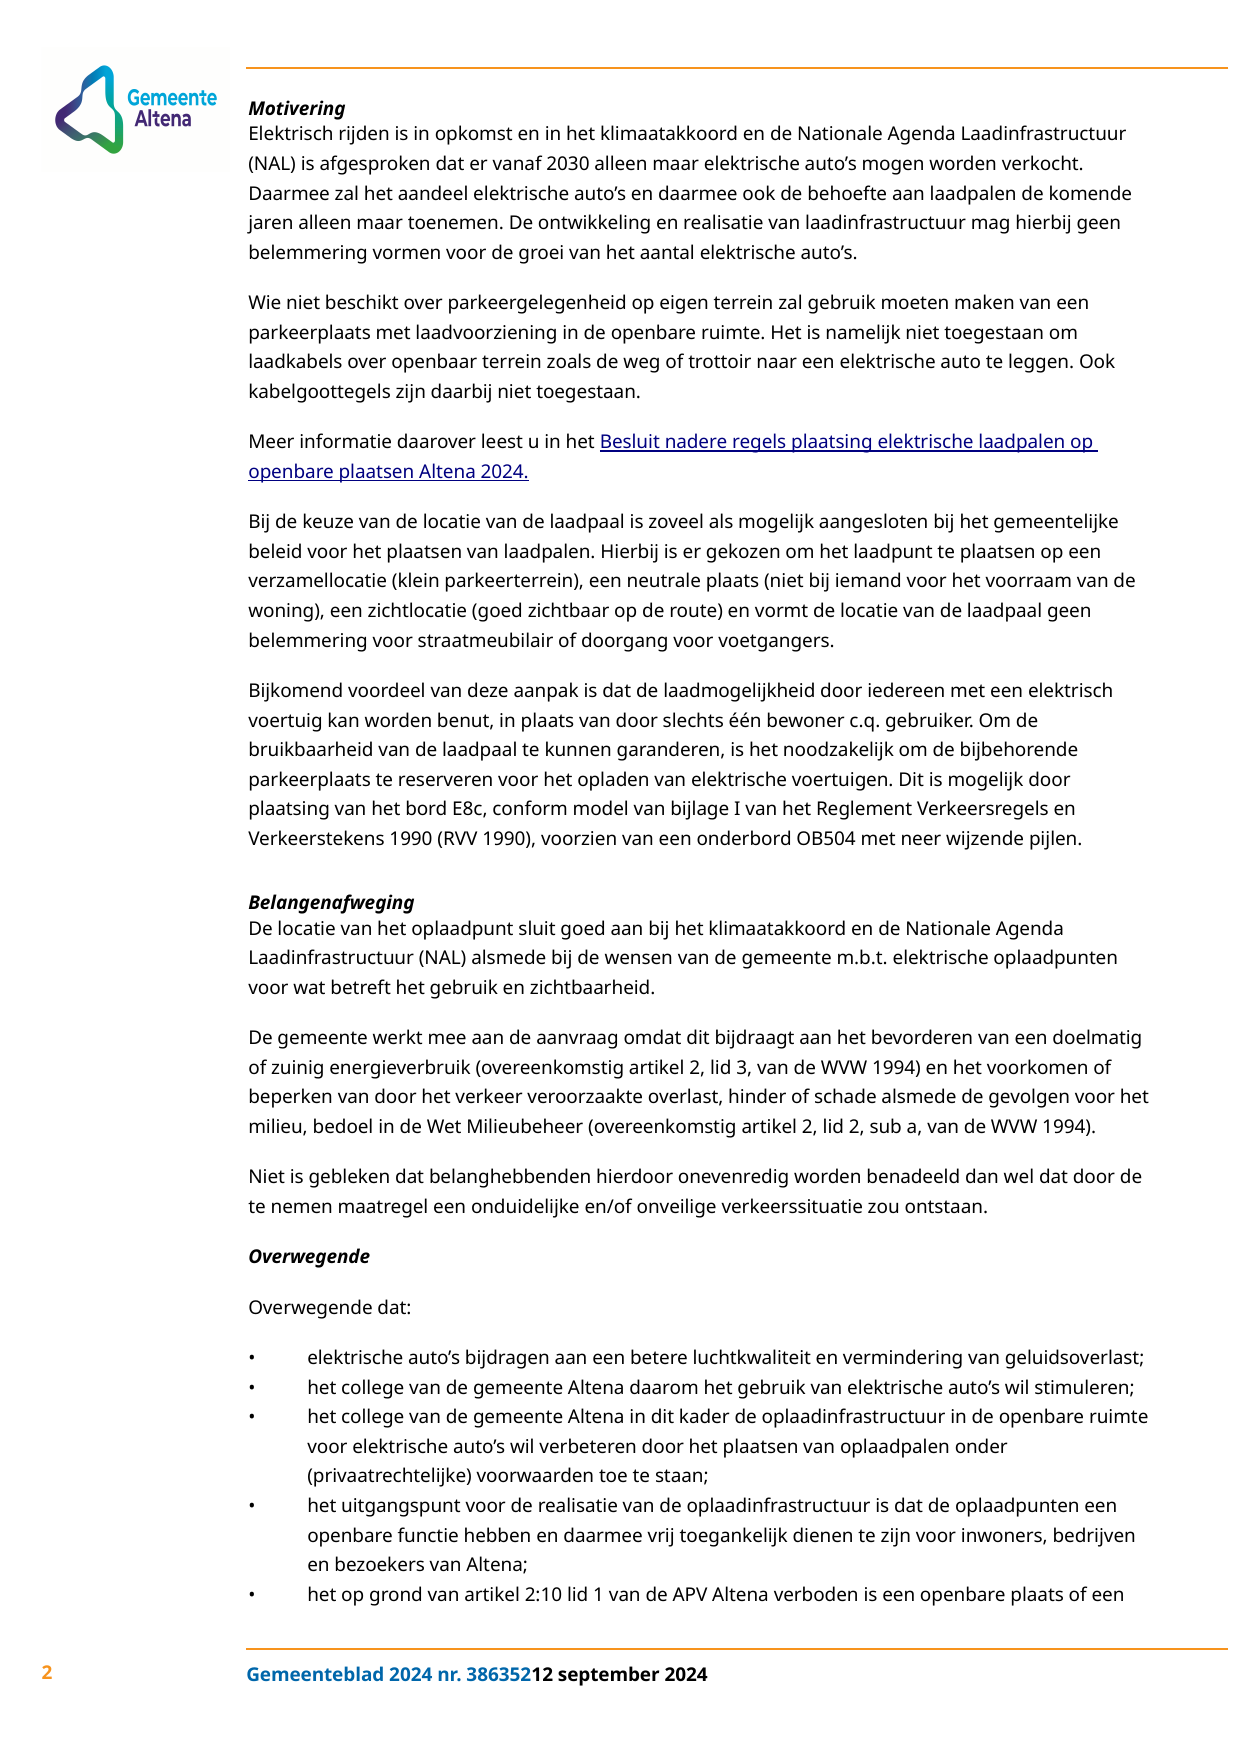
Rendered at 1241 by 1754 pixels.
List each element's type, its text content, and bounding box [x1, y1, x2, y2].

list het op grond van artikel 2:10 lid 1 van de APV Altena verboden is een openbare plaats of een [248, 1581, 1152, 1607]
text De gemeente werkt mee aan de aanvraag omdat dit bijdraagt aan het bevorderen van een doelmatig of zuinig energieverbruik (overeenkomstig artikel 2, lid 3, van de WVW 1994) en het voorkomen of beperken van door het verkeer veroorzaakte overlast, hinder of schade alsmede de gevolgen voor het milieu, bedoel in de Wet Milieubeheer (overeenkomstig artikel 2, lid 2, sub a, van de WVW 1994). [248, 1024, 1152, 1139]
text Elektrisch rijden is in opkomst en in het klimaatakkoord en de Nationale Agenda Laadinfrastructuur (NAL) is afgesproken dat er vanaf 2030 alleen maar elektrische auto’s mogen worden verkocht. Daarmee zal het aandeel elektrische auto’s en daarmee ook de behoefte aan laadpalen de komende jaren alleen maar toenemen. De ontwikkeling en realisatie van laadinfrastructuur mag hierbij geen belemmering vormen voor de groei van het aantal elektrische auto’s. [248, 121, 1152, 264]
list het uitgangspunt voor de realisatie van de oplaadinfrastructuur is dat de oplaadpunten een openbare functie hebben en daarmee vrij toegankelijk dienen te zijn voor inwoners, bedrijven en bezoekers van Altena; [248, 1492, 1152, 1577]
text Overwegende dat: [248, 1294, 1152, 1320]
text De locatie van het oplaadpunt sluit goed aan bij het klimaatakkoord en de Nationale Agenda Laadinfrastructuur (NAL) alsmede bij de wensen van de gemeente m.b.t. elektrische oplaadpunten voor wat betreft het gebruik en zichtbaarheid. [248, 915, 1152, 1000]
text Motivering [248, 95, 1152, 121]
text Bijkomend voordeel van deze aanpak is dat de laadmogelijkheid door iedereen met een elektrisch voertuig kan worden benut, in plaats van door slechts één bewoner c.q. gebruiker. Om de bruikbaarheid van de laadpaal te kunnen garanderen, is het noodzakelijk om de bijbehorende parkeerplaats te reserveren voor het opladen van elektrische voertuigen. Dit is mogelijk door plaatsing van het bord E8c, conform model van bijlage I van het Reglement Verkeersregels en Verkeerstekens 1990 (RVV 1990), voorzien van een onderbord OB504 met neer wijzende pijlen. [248, 677, 1152, 851]
list elektrische auto’s bijdragen aan een betere luchtkwaliteit en vermindering van geluidsoverlast; [248, 1344, 1152, 1370]
text Bij de keuze van de locatie van de laadpaal is zoveel als mogelijk aangesloten bij het gemeentelijke beleid voor het plaatsen van laadpalen. Hierbij is er gekozen om het laadpunt te plaatsen op een verzamellocatie (klein parkeerterrein), een neutrale plaats (niet bij iemand voor het voorraam van de woning), een zichtlocatie (goed zichtbaar op de route) en vormt de locatie van de laadpaal geen belemmering voor straatmeubilair of doorgang voor voetgangers. [248, 508, 1152, 652]
text Meer informatie daarover leest u in het Besluit nadere regels plaatsing elektrische laadpalen op openbare plaatsen Altena 2024. [248, 428, 1152, 484]
text Wie niet beschikt over parkeergelegenheid op eigen terrein zal gebruik moeten maken van een parkeerplaats met laadvoorziening in de openbare ruimte. Het is namelijk niet toegestaan om laadkabels over openbaar terrein zoals de weg of trottoir naar een elektrische auto te leggen. Ook kabelgoottegels zijn daarbij niet toegestaan. [248, 289, 1152, 404]
text Niet is gebleken dat belanghebbenden hierdoor onevenredig worden benadeeld dan wel dat door de te nemen maatregel een onduidelijke en/of onveilige verkeerssituatie zou ontstaan. [248, 1163, 1152, 1219]
list het college van de gemeente Altena daarom het gebruik van elektrische auto’s wil stimuleren; [248, 1374, 1152, 1400]
list het college van de gemeente Altena in dit kader de oplaadinfrastructuur in de openbare ruimte voor elektrische auto’s wil verbeteren door het plaatsen van oplaadpalen onder (privaatrechtelijke) voorwaarden toe te staan; [248, 1403, 1152, 1488]
text Overwegende [248, 1243, 1152, 1269]
picture [41, 47, 231, 172]
text Belangenafweging [248, 889, 1152, 915]
